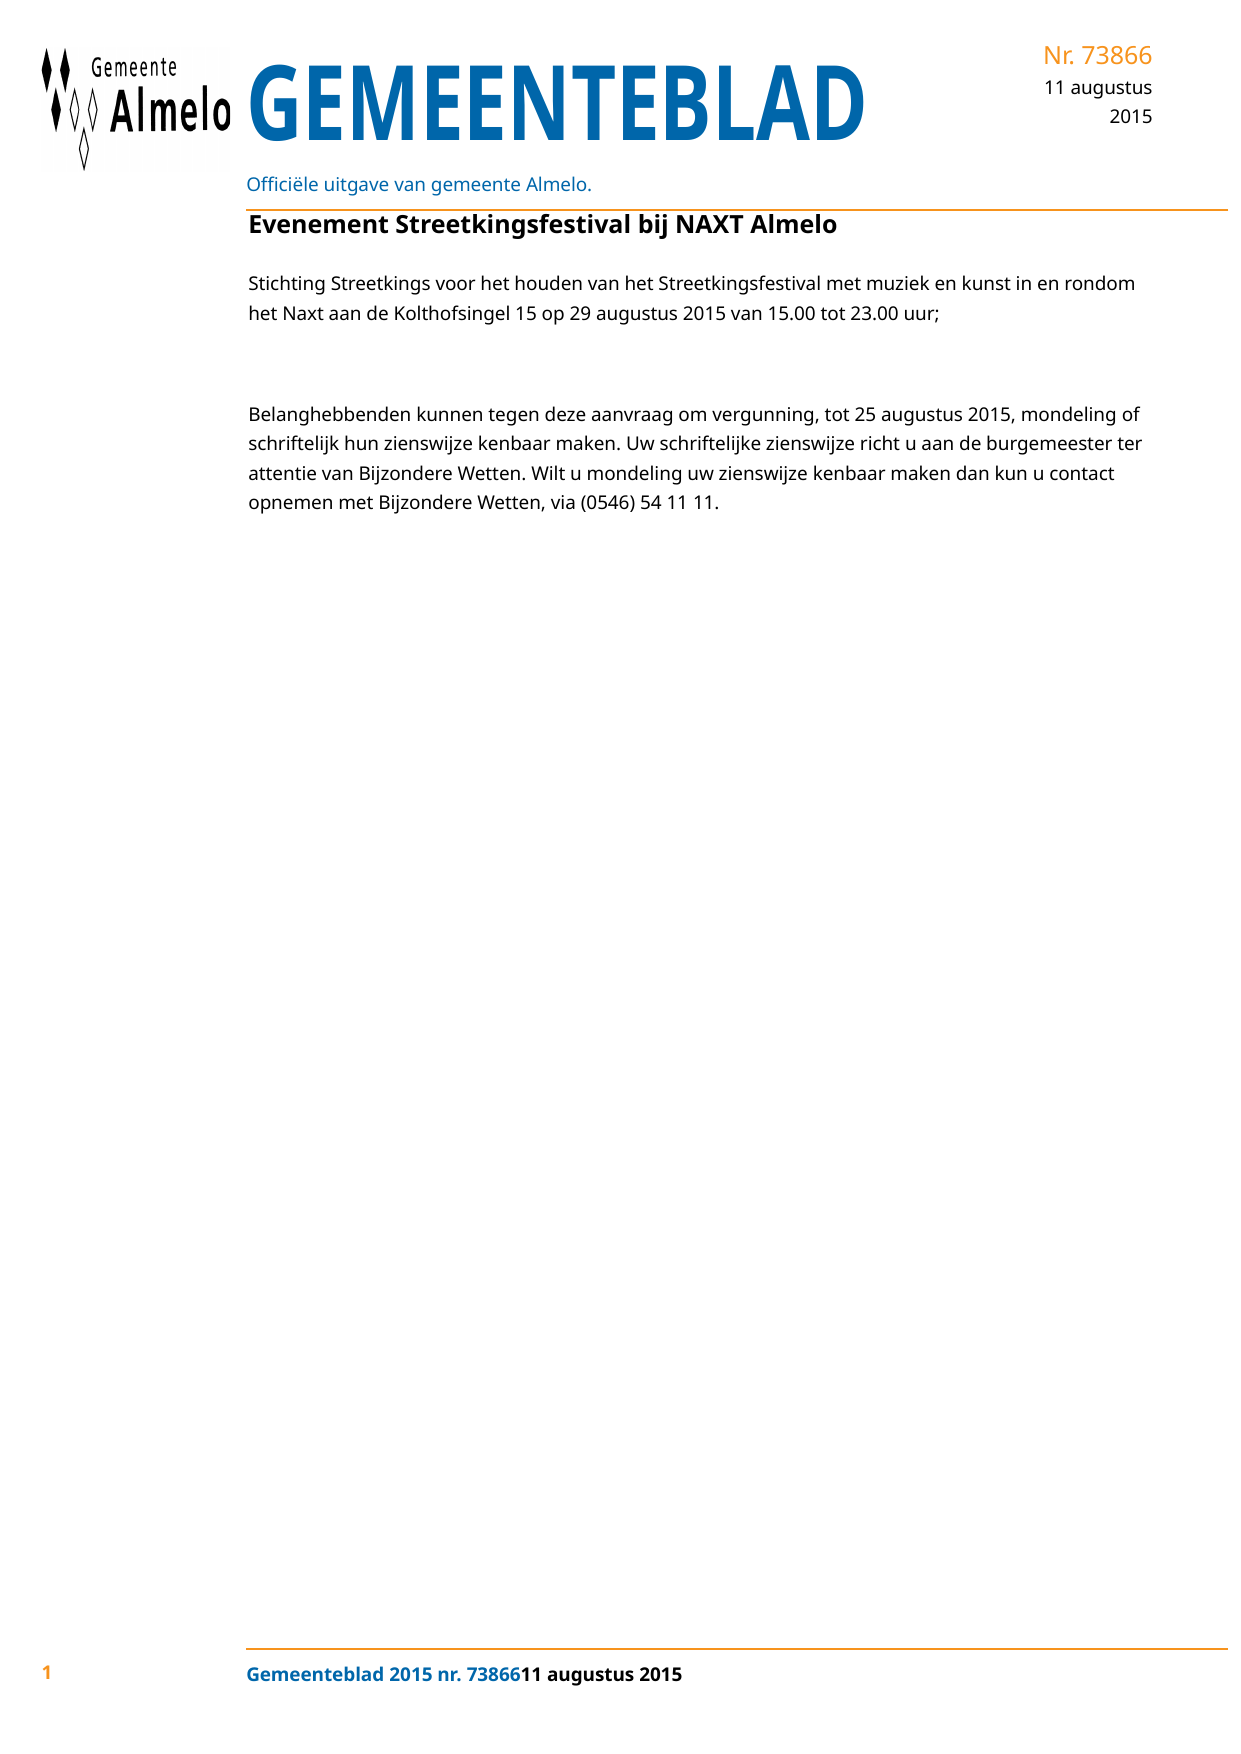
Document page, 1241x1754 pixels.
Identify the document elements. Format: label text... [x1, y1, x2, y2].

text Evenement Streetkingsfestival bij NAXT Almelo [248, 211, 1152, 241]
picture [41, 47, 231, 172]
text Belanghebbenden kunnen tegen deze aanvraag om vergunning, tot 25 augustus 2015, mondeling of schriftelijk hun zienswijze kenbaar maken. Uw schriftelijke zienswijze richt u aan de burgemeester ter attentie van Bijzondere Wetten. Wilt u mondeling uw zienswijze kenbaar maken dan kun u contact opnemen met Bijzondere Wetten, via (0546) 54 11 11. [248, 401, 1152, 515]
text Stichting Streetkings voor het houden van het Streetkingsfestival met muziek en kunst in en rondom het Naxt aan de Kolthofsingel 15 op 29 augustus 2015 van 15.00 tot 23.00 uur; [248, 270, 1152, 326]
